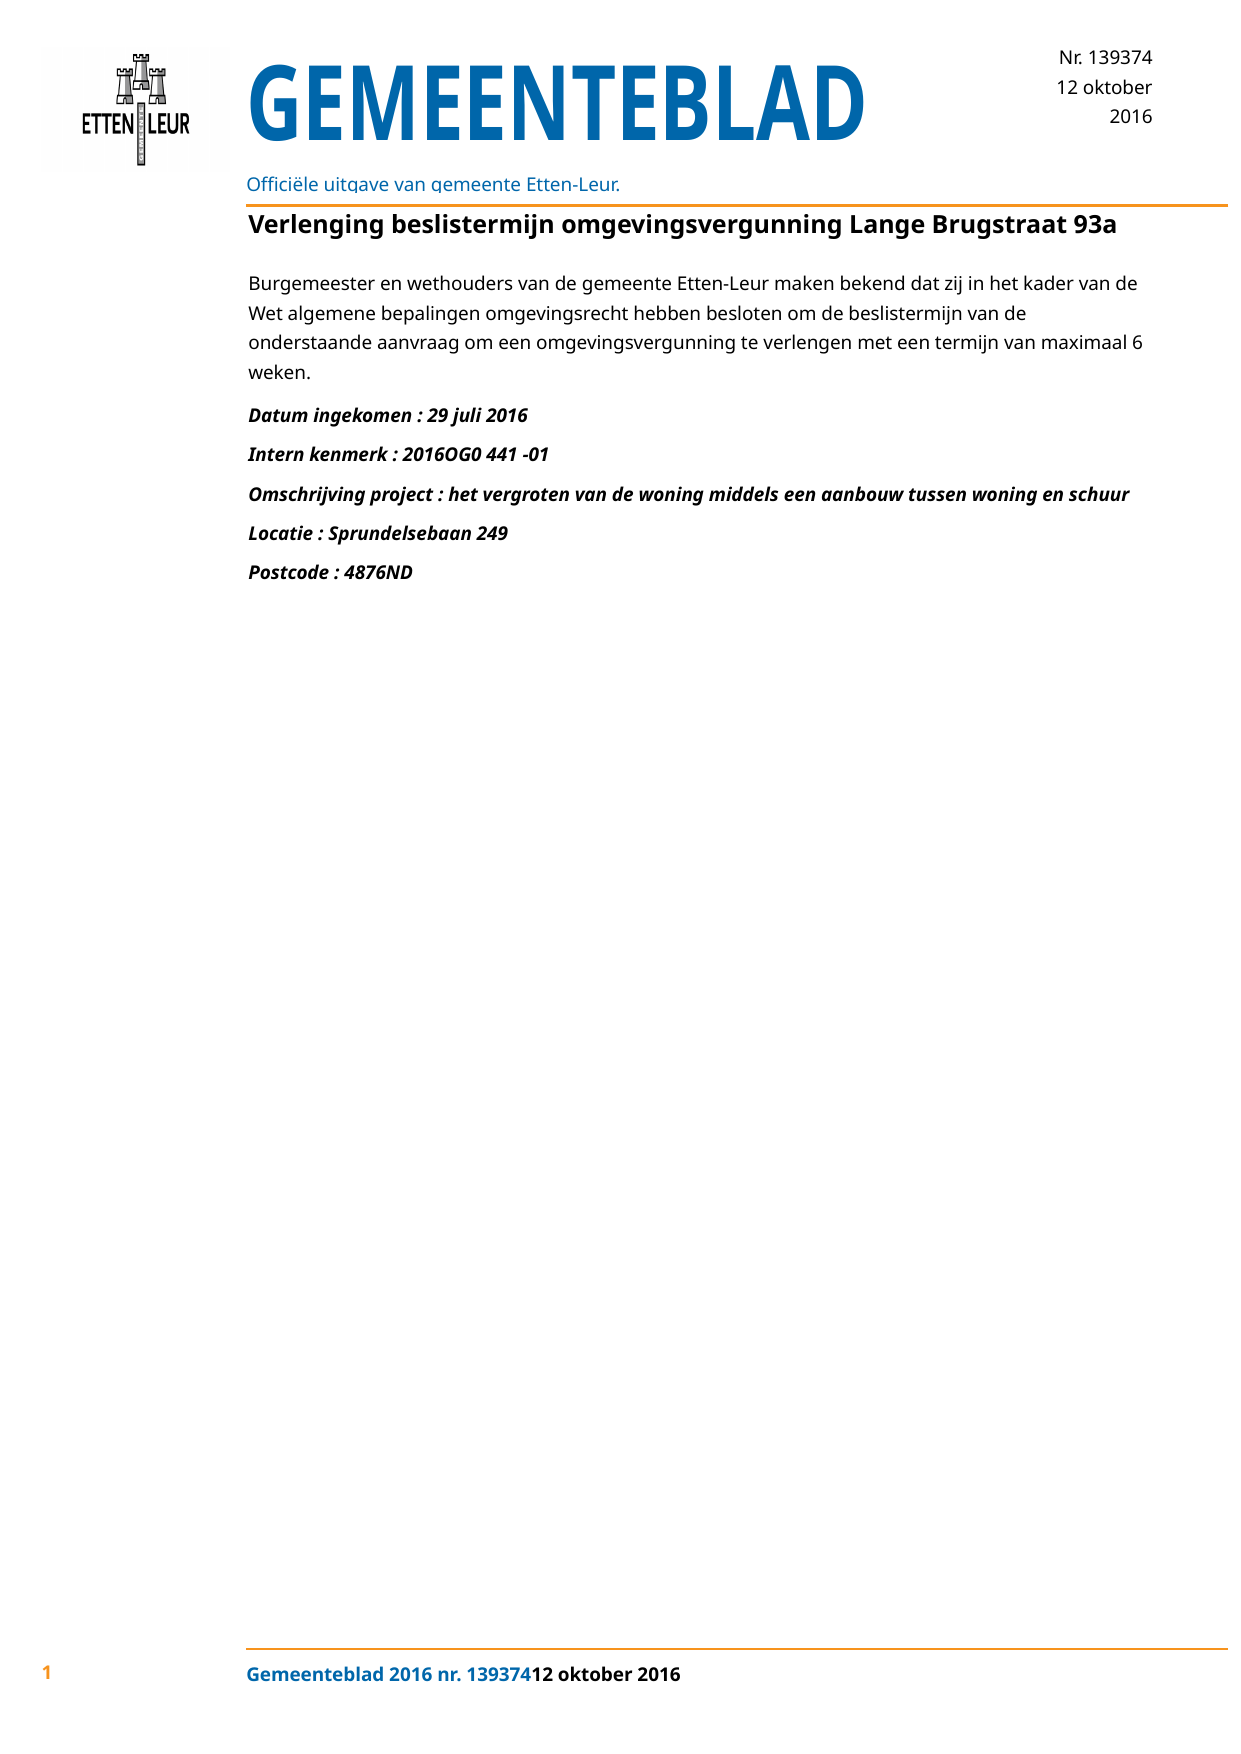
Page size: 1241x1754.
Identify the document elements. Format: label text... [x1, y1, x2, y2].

text Omschrijving project : het vergroten van de woning middels een aanbouw tussen woning en schuur [248, 481, 1152, 506]
text Datum ingekomen : 29 juli 2016 [248, 402, 1152, 428]
text Locatie : Sprundelsebaan 249 [248, 520, 1152, 546]
text Verlenging beslistermijn omgevingsvergunning Lange Brugstraat 93a [248, 207, 1152, 241]
text Burgemeester en wethouders van de gemeente Etten-Leur maken bekend dat zij in het kader van de Wet algemene bepalingen omgevingsrecht hebben besloten om de beslistermijn van de onderstaande aanvraag om een omgevingsvergunning te verlengen met een termijn van maximaal 6 weken. [248, 270, 1152, 385]
picture [41, 47, 231, 172]
text Intern kenmerk : 2016OG0 441 -01 [248, 441, 1152, 467]
text Postcode : 4876ND [248, 559, 1152, 585]
